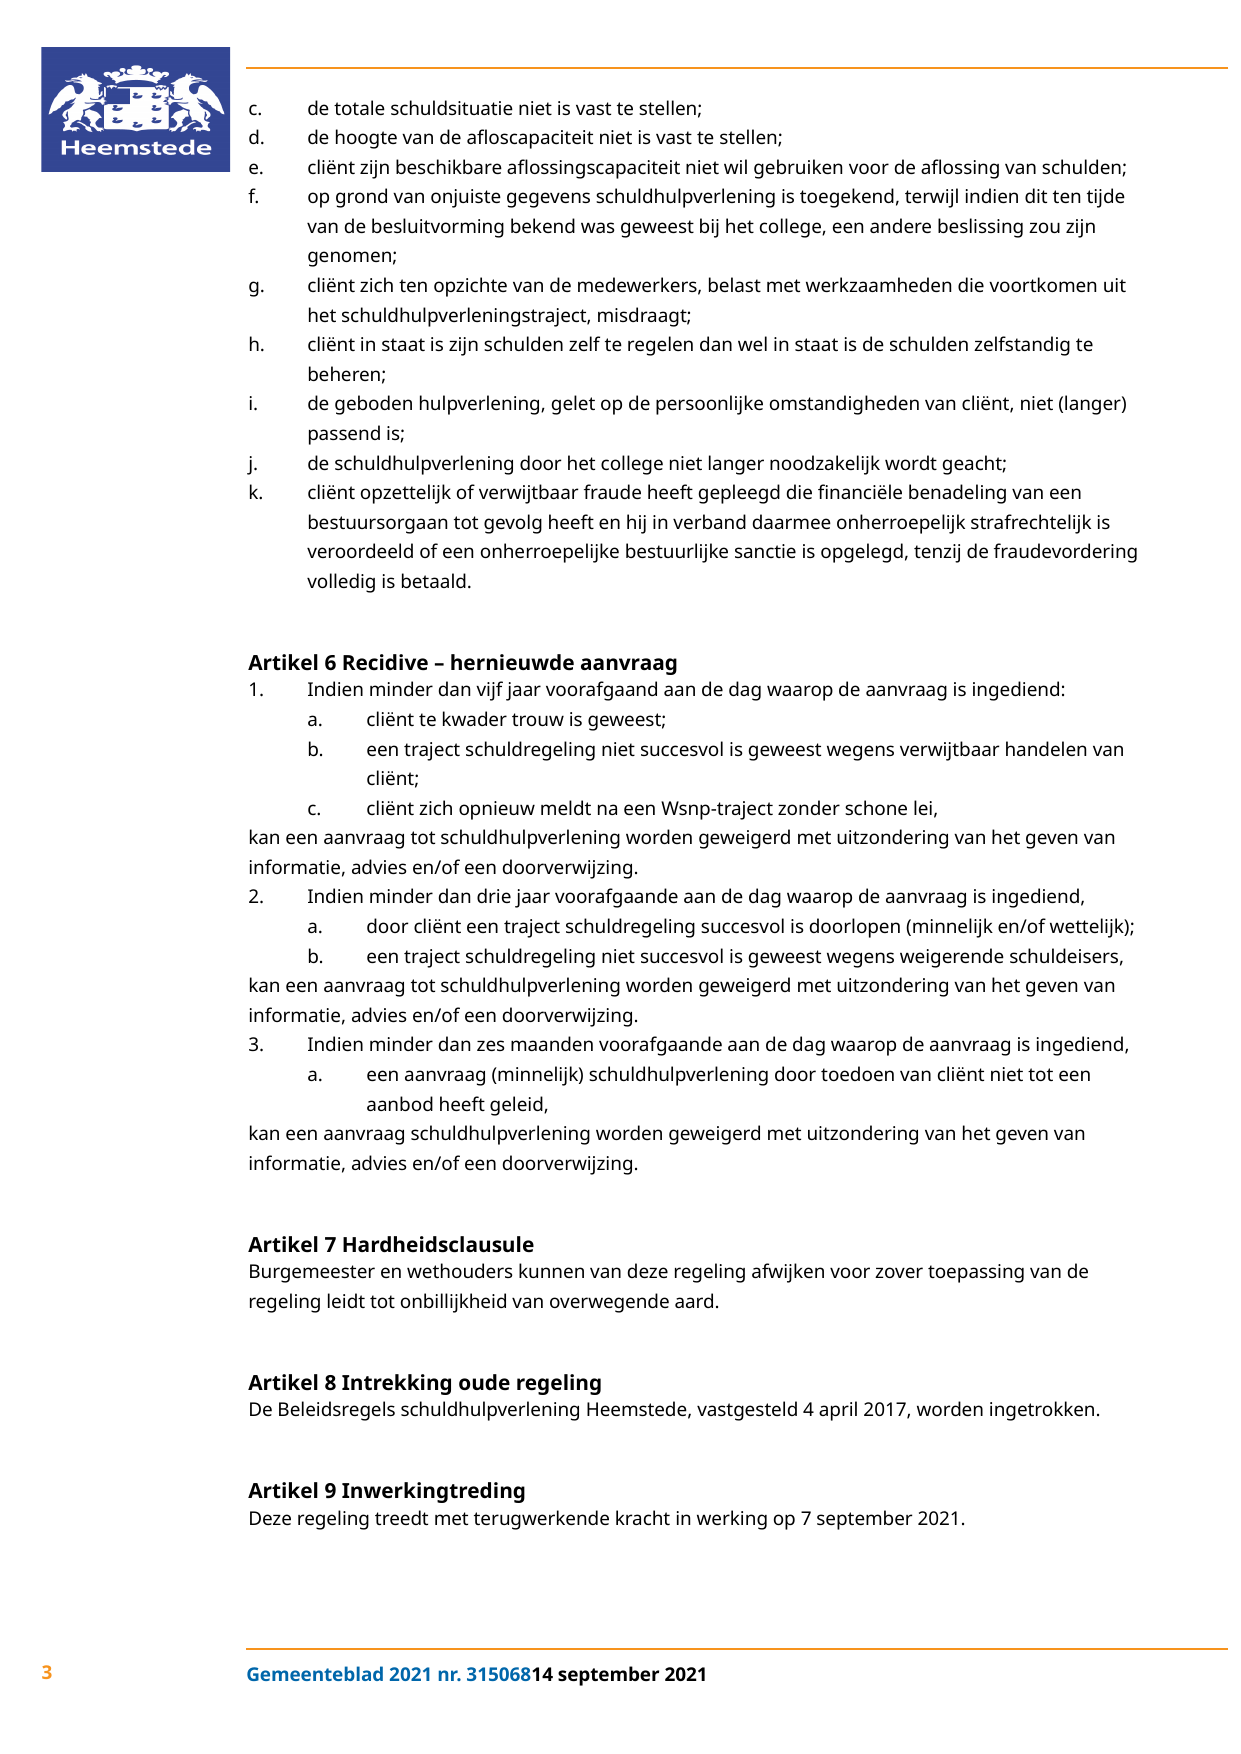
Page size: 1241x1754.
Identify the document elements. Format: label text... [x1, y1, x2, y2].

list de totale schuldsituatie niet is vast te stellen; [248, 95, 1152, 121]
text Artikel 8 Intrekking oude regeling [248, 1368, 1152, 1396]
text kan een aanvraag tot schuldhulpverlening worden geweigerd met uitzondering van het geven van informatie, advies en/of een doorverwijzing. [248, 824, 1152, 880]
list de geboden hulpverlening, gelet op de persoonlijke omstandigheden van cliënt, niet (langer) passend is; [248, 391, 1152, 446]
list een traject schuldregeling niet succesvol is geweest wegens verwijtbaar handelen van cliënt; [307, 736, 1152, 791]
list door cliënt een traject schuldregeling succesvol is doorlopen (minnelijk en/of wettelijk); [307, 913, 1152, 939]
list cliënt zich ten opzichte van de medewerkers, belast met werkzaamheden die voortkomen uit het schuldhulpverleningstraject, misdraagt; [248, 272, 1152, 328]
text Artikel 9 Inwerkingtreding [248, 1476, 1152, 1505]
list op grond van onjuiste gegevens schuldhulpverlening is toegekend, terwijl indien dit ten tijde van de besluitvorming bekend was geweest bij het college, een andere beslissing zou zijn genomen; [248, 183, 1152, 268]
list cliënt zijn beschikbare aflossingscapaciteit niet wil gebruiken voor de aflossing van schulden; [248, 154, 1152, 180]
list een aanvraag (minnelijk) schuldhulpverlening door toedoen van cliënt niet tot een aanbod heeft geleid, [307, 1061, 1152, 1116]
text kan een aanvraag schuldhulpverlening worden geweigerd met uitzondering van het geven van informatie, advies en/of een doorverwijzing. [248, 1120, 1152, 1176]
list cliënt te kwader trouw is geweest; [307, 706, 1152, 732]
list cliënt opzettelijk of verwijtbaar fraude heeft gepleegd die financiële benadeling van een bestuursorgaan tot gevolg heeft en hij in verband daarmee onherroepelijk strafrechtelijk is veroordeeld of een onherroepelijke bestuurlijke sanctie is opgelegd, tenzij de fraudevordering volledig is betaald. [248, 479, 1152, 594]
list een traject schuldregeling niet succesvol is geweest wegens weigerende schuldeisers, [307, 943, 1152, 968]
list Indien minder dan drie jaar voorafgaande aan de dag waarop de aanvraag is ingediend, [248, 884, 1152, 909]
text Burgemeester en wethouders kunnen van deze regeling afwijken voor zover toepassing van de regeling leidt tot onbillijkheid van overwegende aard. [248, 1258, 1152, 1314]
list cliënt in staat is zijn schulden zelf te regelen dan wel in staat is de schulden zelfstandig te beheren; [248, 331, 1152, 387]
text Artikel 6 Recidive – hernieuwde aanvraag [248, 648, 1152, 677]
list cliënt zich opnieuw meldt na een Wsnp-traject zonder schone lei, [307, 795, 1152, 821]
list Indien minder dan zes maanden voorafgaande aan de dag waarop de aanvraag is ingediend, [248, 1032, 1152, 1057]
text De Beleidsregels schuldhulpverlening Heemstede, vastgesteld 4 april 2017, worden ingetrokken. [248, 1396, 1152, 1422]
picture [41, 47, 231, 172]
text Artikel 7 Hardheidsclausule [248, 1230, 1152, 1258]
list de hoogte van de afloscapaciteit niet is vast te stellen; [248, 124, 1152, 150]
text Deze regeling treedt met terugwerkende kracht in werking op 7 september 2021. [248, 1505, 1152, 1531]
text kan een aanvraag tot schuldhulpverlening worden geweigerd met uitzondering van het geven van informatie, advies en/of een doorverwijzing. [248, 972, 1152, 1028]
list Indien minder dan vijf jaar voorafgaand aan de dag waarop de aanvraag is ingediend: [248, 677, 1152, 702]
list de schuldhulpverlening door het college niet langer noodzakelijk wordt geacht; [248, 450, 1152, 476]
